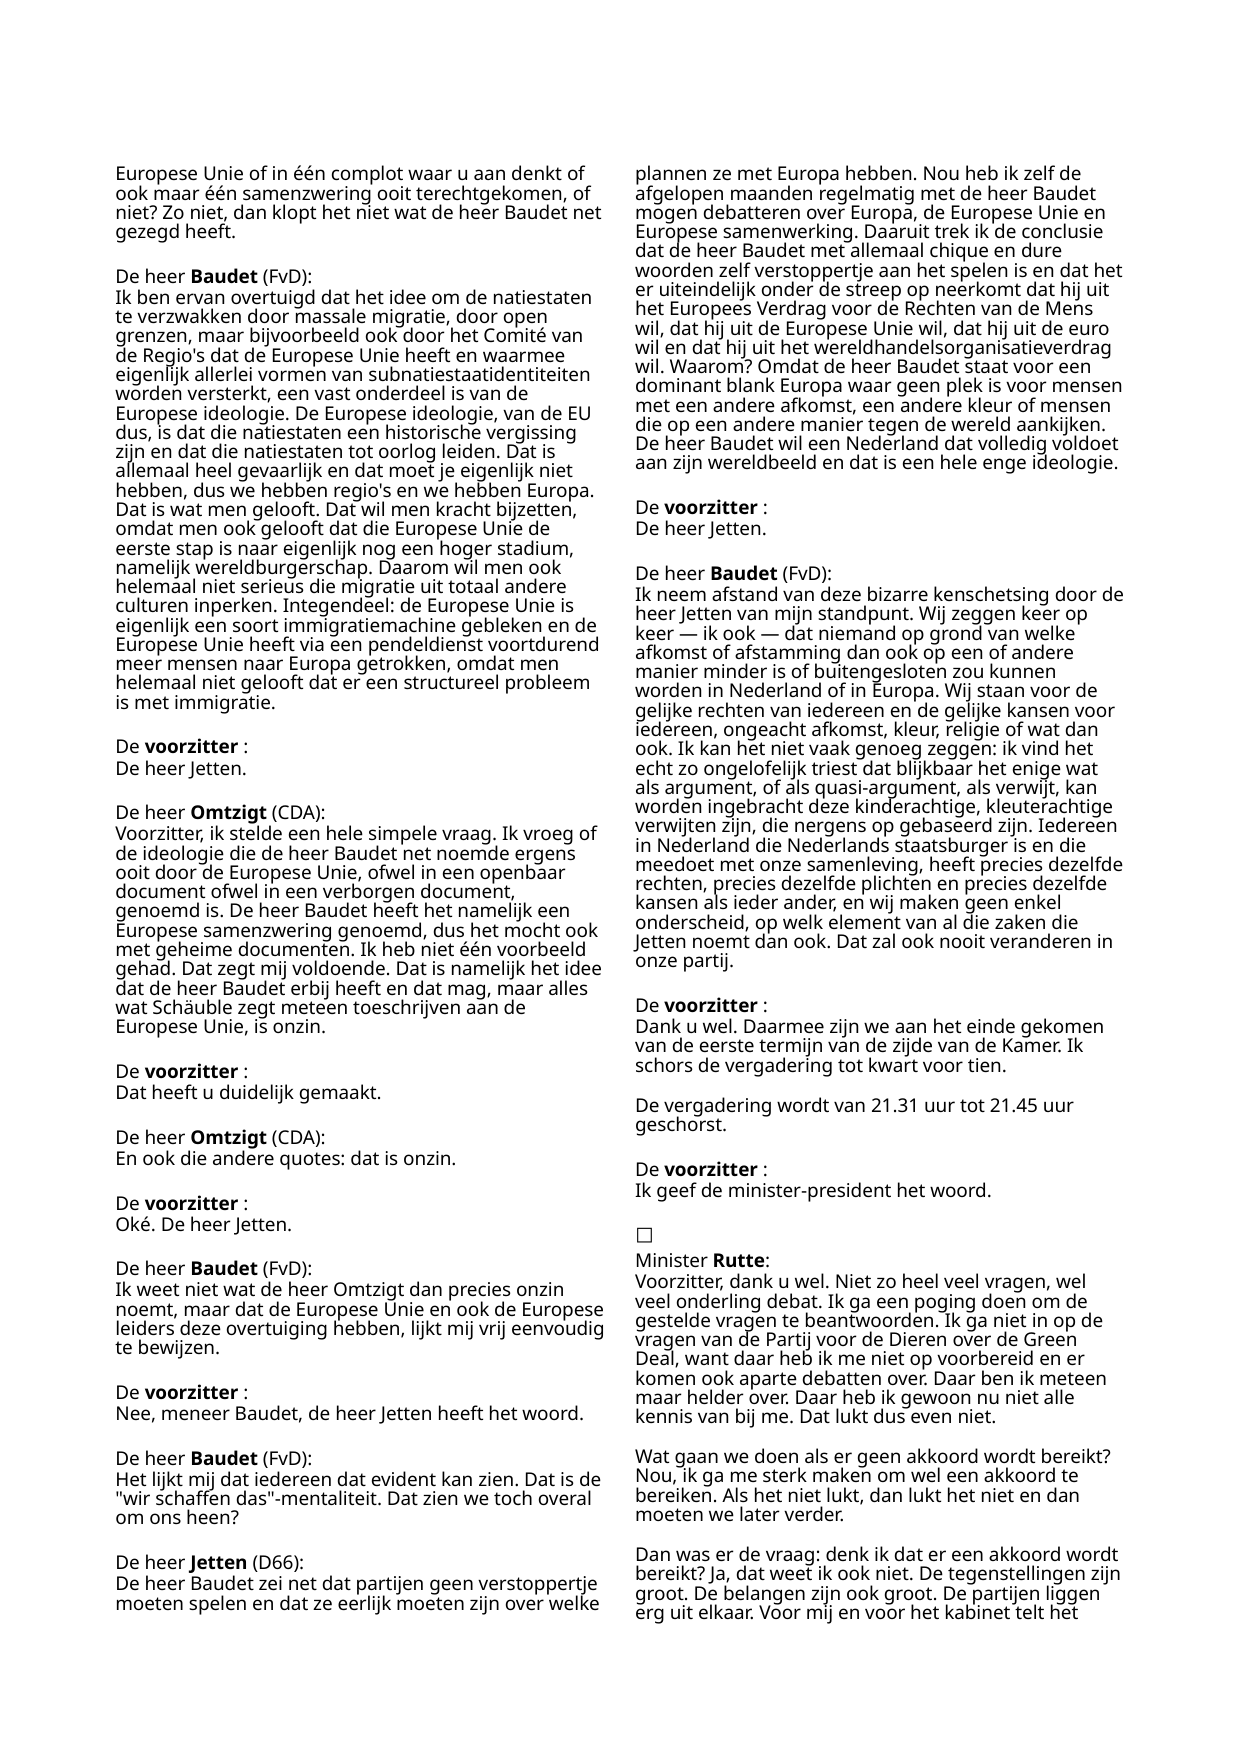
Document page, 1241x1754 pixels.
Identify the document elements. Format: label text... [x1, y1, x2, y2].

text De heer Baudet (FvD): [635, 560, 1125, 586]
text De heer Baudet (FvD): [115, 1256, 605, 1281]
text De voorzitter : [115, 1190, 605, 1216]
text Dank u wel. Daarmee zijn we aan het einde gekomen van de eerste termijn van de zijde van de Kamer. Ik schors de vergadering tot kwart voor tien. [635, 1018, 1125, 1076]
text De heer Omtzigt (CDA): [115, 1124, 605, 1150]
text Oké. De heer Jetten. [115, 1216, 605, 1235]
text plannen ze met Europa hebben. Nou heb ik zelf de afgelopen maanden regelmatig met de heer Baudet mogen debatteren over Europa, de Europese Unie en Europese samenwerking. Daaruit trek ik de conclusie dat de heer Baudet met allemaal chique en dure woorden zelf verstoppertje aan het spelen is en dat het er uiteindelijk onder de streep op neerkomt dat hij uit het Europees Verdrag voor de Rechten van de Mens wil, dat hij uit de Europese Unie wil, dat hij uit de euro wil en dat hij uit het wereldhandelsorganisatieverdrag wil. Waarom? Omdat de heer Baudet staat voor een dominant blank Europa waar geen plek is voor mensen met een andere afkomst, een andere kleur of mensen die op een andere manier tegen de wereld aankijken. De heer Baudet wil een Nederland dat volledig voldoet aan zijn wereldbeeld en dat is een hele enge ideologie. [635, 165, 1125, 474]
text Ik neem afstand van deze bizarre kenschetsing door de heer Jetten van mijn standpunt. Wij zeggen keer op keer — ik ook — dat niemand op grond van welke afkomst of afstamming dan ook op een of andere manier minder is of buitengesloten zou kunnen worden in Nederland of in Europa. Wij staan voor de gelijke rechten van iedereen en de gelijke kansen voor iedereen, ongeacht afkomst, kleur, religie of wat dan ook. Ik kan het niet vaak genoeg zeggen: ik vind het echt zo ongelofelijk triest dat blijkbaar het enige wat als argument, of als quasi-argument, als verwijt, kan worden ingebracht deze kinderachtige, kleuterachtige verwijten zijn, die nergens op gebaseerd zijn. Iedereen in Nederland die Nederlands staatsburger is en die meedoet met onze samenleving, heeft precies dezelfde rechten, precies dezelfde plichten en precies dezelfde kansen als ieder ander, en wij maken geen enkel onderscheid, op welk element van al die zaken die Jetten noemt dan ook. Dat zal ook nooit veranderen in onze partij. [635, 586, 1125, 971]
text De heer Baudet zei net dat partijen geen verstoppertje moeten spelen en dat ze eerlijk moeten zijn over welke [115, 1575, 605, 1614]
text Voorzitter, dank u wel. Niet zo heel veel vragen, wel veel onderling debat. Ik ga een poging doen om de gestelde vragen te beantwoorden. Ik ga niet in op de vragen van de Partij voor de Dieren over de Green Deal, want daar heb ik me niet op voorbereid en er komen ook aparte debatten over. Daar ben ik meteen maar helder over. Daar heb ik gewoon nu niet alle kennis van bij me. Dat lukt dus even niet. [635, 1273, 1125, 1427]
text Dan was er de vraag: denk ik dat er een akkoord wordt bereikt? Ja, dat weet ik ook niet. De tegenstellingen zijn groot. De belangen zijn ook groot. De partijen liggen erg uit elkaar. Voor mij en voor het kabinet telt het [635, 1546, 1125, 1623]
text De vergadering wordt van 21.31 uur tot 21.45 uur geschorst. [635, 1097, 1125, 1135]
text Ik geef de minister-president het woord. [635, 1182, 1125, 1201]
text De heer Omtzigt (CDA): [115, 799, 605, 825]
text De voorzitter : [635, 992, 1125, 1018]
text ⬜ [635, 1222, 1125, 1248]
text Wat gaan we doen als er geen akkoord wordt bereikt? Nou, ik ga me sterk maken om wel een akkoord te bereiken. Als het niet lukt, dan lukt het niet en dan moeten we later verder. [635, 1448, 1125, 1525]
text De heer Jetten. [635, 520, 1125, 539]
text De voorzitter : [115, 1379, 605, 1405]
text Minister Rutte: [635, 1248, 1125, 1273]
text Dat heeft u duidelijk gemaakt. [115, 1084, 605, 1103]
text De heer Baudet (FvD): [115, 263, 605, 289]
text Het lijkt mij dat iedereen dat evident kan zien. Dat is de "wir schaffen das"-mentaliteit. Dat zien we toch overal om ons heen? [115, 1471, 605, 1529]
text De heer Jetten (D66): [115, 1549, 605, 1575]
text En ook die andere quotes: dat is onzin. [115, 1150, 605, 1169]
text De voorzitter : [115, 1058, 605, 1084]
text Ik weet niet wat de heer Omtzigt dan precies onzin noemt, maar dat de Europese Unie en ook de Europese leiders deze overtuiging hebben, lijkt mij vrij eenvoudig te bewijzen. [115, 1281, 605, 1358]
text Europese Unie of in één complot waar u aan denkt of ook maar één samenzwering ooit terechtgekomen, of niet? Zo niet, dan klopt het niet wat de heer Baudet net gezegd heeft. [115, 165, 605, 242]
text De heer Baudet (FvD): [115, 1445, 605, 1471]
text De voorzitter : [115, 734, 605, 759]
text Nee, meneer Baudet, de heer Jetten heeft het woord. [115, 1405, 605, 1424]
text De voorzitter : [635, 494, 1125, 520]
text Ik ben ervan overtuigd dat het idee om de natiestaten te verzwakken door massale migratie, door open grenzen, maar bijvoorbeeld ook door het Comité van de Regio's dat de Europese Unie heeft en waarmee eigenlijk allerlei vormen van subnatiestaatidentiteiten worden versterkt, een vast onderdeel is van de Europese ideologie. De Europese ideologie, van de EU dus, is dat die natiestaten een historische vergissing zijn en dat die natiestaten tot oorlog leiden. Dat is allemaal heel gevaarlijk en dat moet je eigenlijk niet hebben, dus we hebben regio's en we hebben Europa. Dat is wat men gelooft. Dat wil men kracht bijzetten, omdat men ook gelooft dat die Europese Unie de eerste stap is naar eigenlijk nog een hoger stadium, namelijk wereldburgerschap. Daarom wil men ook helemaal niet serieus die migratie uit totaal andere culturen inperken. Integendeel: de Europese Unie is eigenlijk een soort immigratiemachine gebleken en de Europese Unie heeft via een pendeldienst voortdurend meer mensen naar Europa getrokken, omdat men helemaal niet gelooft dat er een structureel probleem is met immigratie. [115, 289, 605, 713]
text De heer Jetten. [115, 759, 605, 779]
text Voorzitter, ik stelde een hele simpele vraag. Ik vroeg of de ideologie die de heer Baudet net noemde ergens ooit door de Europese Unie, ofwel in een openbaar document ofwel in een verborgen document, genoemd is. De heer Baudet heeft het namelijk een Europese samenzwering genoemd, dus het mocht ook met geheime documenten. Ik heb niet één voorbeeld gehad. Dat zegt mij voldoende. Dat is namelijk het idee dat de heer Baudet erbij heeft en dat mag, maar alles wat Schäuble zegt meteen toeschrijven aan de Europese Unie, is onzin. [115, 825, 605, 1037]
text De voorzitter : [635, 1156, 1125, 1182]
